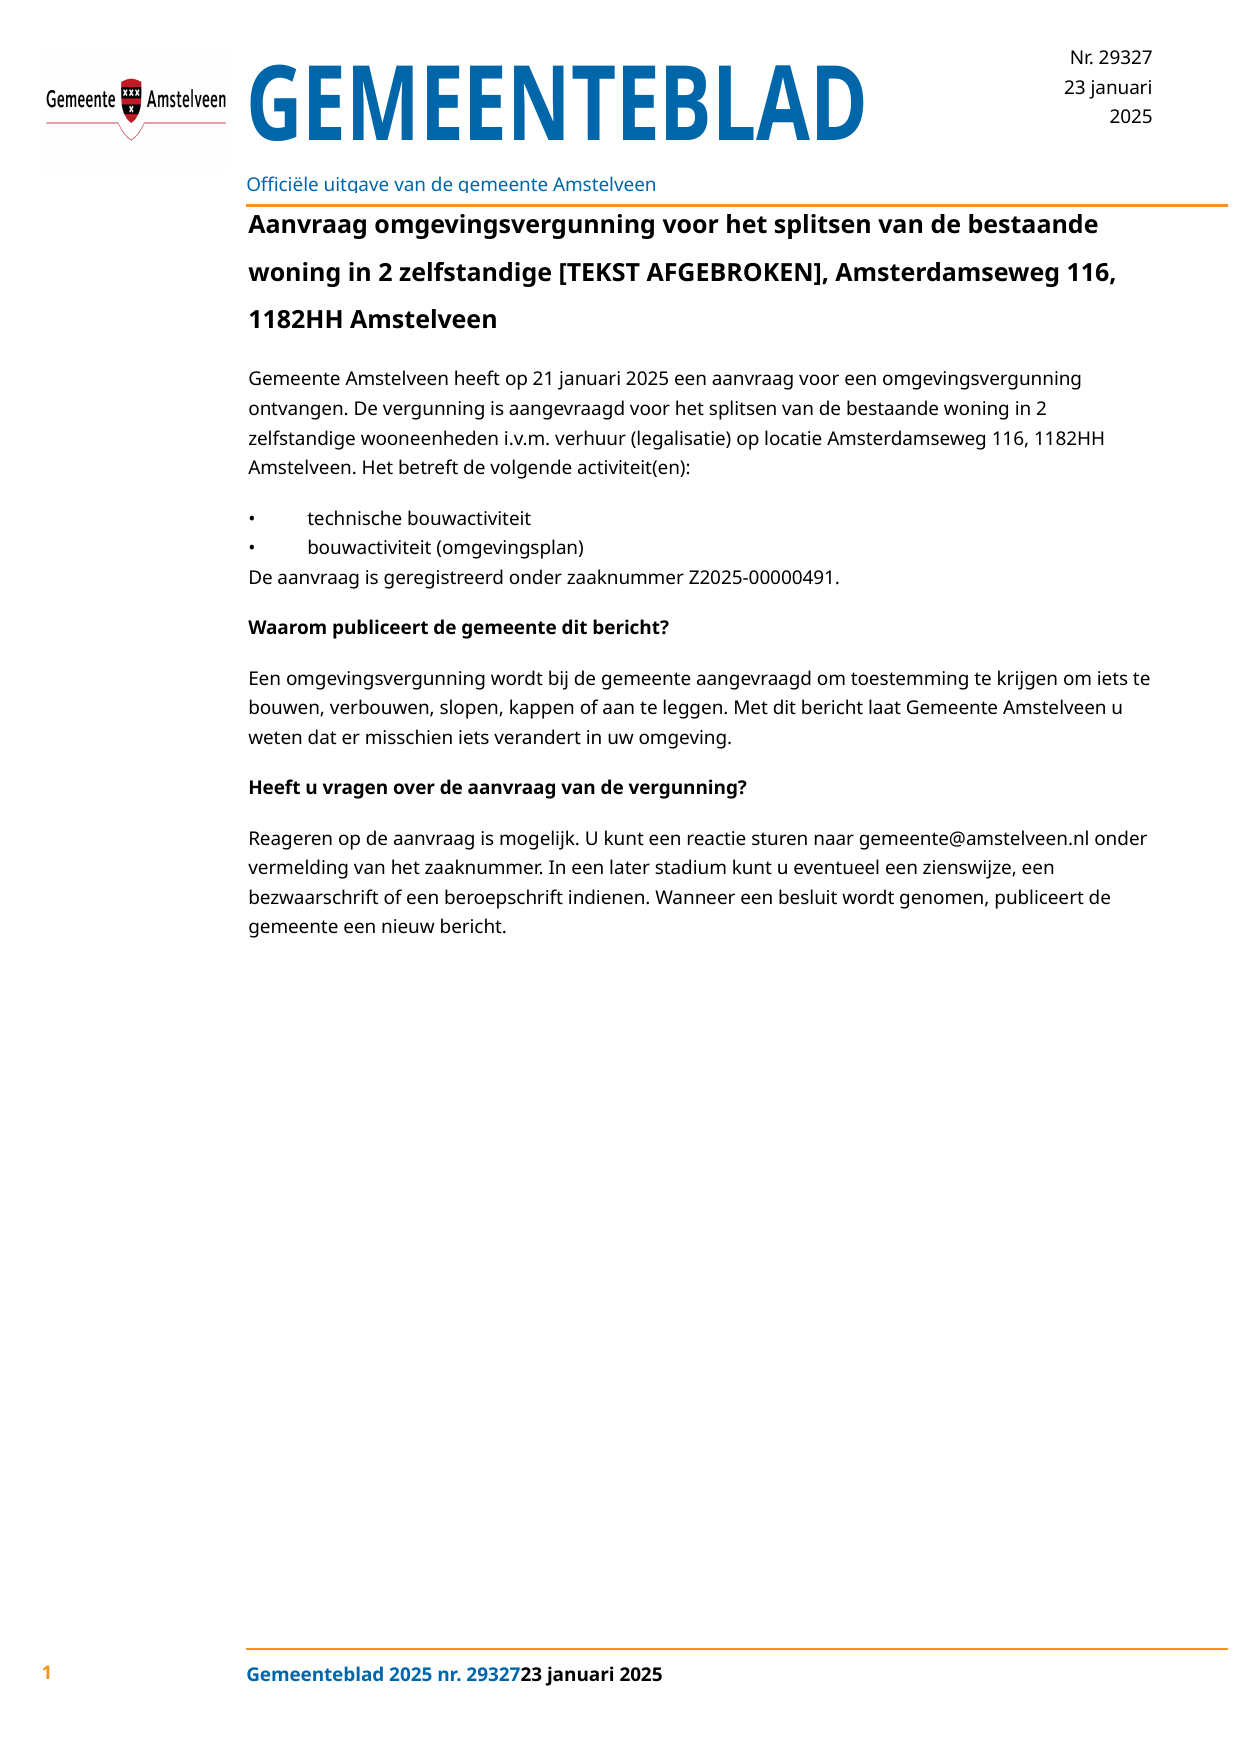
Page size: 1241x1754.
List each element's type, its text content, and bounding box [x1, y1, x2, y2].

text Een omgevingsvergunning wordt bij de gemeente aangevraagd om toestemming te krijgen om iets te bouwen, verbouwen, slopen, kappen of aan te leggen. Met dit bericht laat Gemeente Amstelveen u weten dat er misschien iets verandert in uw omgeving. [248, 665, 1152, 749]
text Heeft u vragen over de aanvraag van de vergunning? [248, 774, 1152, 800]
text Gemeente Amstelveen heeft op 21 januari 2025 een aanvraag voor een omgevingsvergunning ontvangen. De vergunning is aangevraagd voor het splitsen van de bestaande woning in 2 zelfstandige wooneenheden i.v.m. verhuur (legalisatie) op locatie Amsterdamseweg 116, 1182HH Amstelveen. Het betreft de volgende activiteit(en): [248, 366, 1152, 480]
text Aanvraag omgevingsvergunning voor het splitsen van de bestaande woning in 2 zelfstandige [TEKST AFGEBROKEN], Amsterdamseweg 116, 1182HH Amstelveen [248, 207, 1152, 336]
text Reageren op de aanvraag is mogelijk. U kunt een reactie sturen naar gemeente@amstelveen.nl onder vermelding van het zaaknummer. In een later stadium kunt u eventueel een zienswijze, een bezwaarschrift of een beroepschrift indienen. Wanneer een besluit wordt genomen, publiceert de gemeente een nieuw bericht. [248, 825, 1152, 939]
list bouwactiviteit (omgevingsplan) [248, 534, 1152, 560]
list technische bouwactiviteit [248, 505, 1152, 530]
text Waarom publiceert de gemeente dit bericht? [248, 614, 1152, 640]
picture [41, 47, 231, 172]
text De aanvraag is geregistreerd onder zaaknummer Z2025-00000491. [248, 564, 1152, 589]
